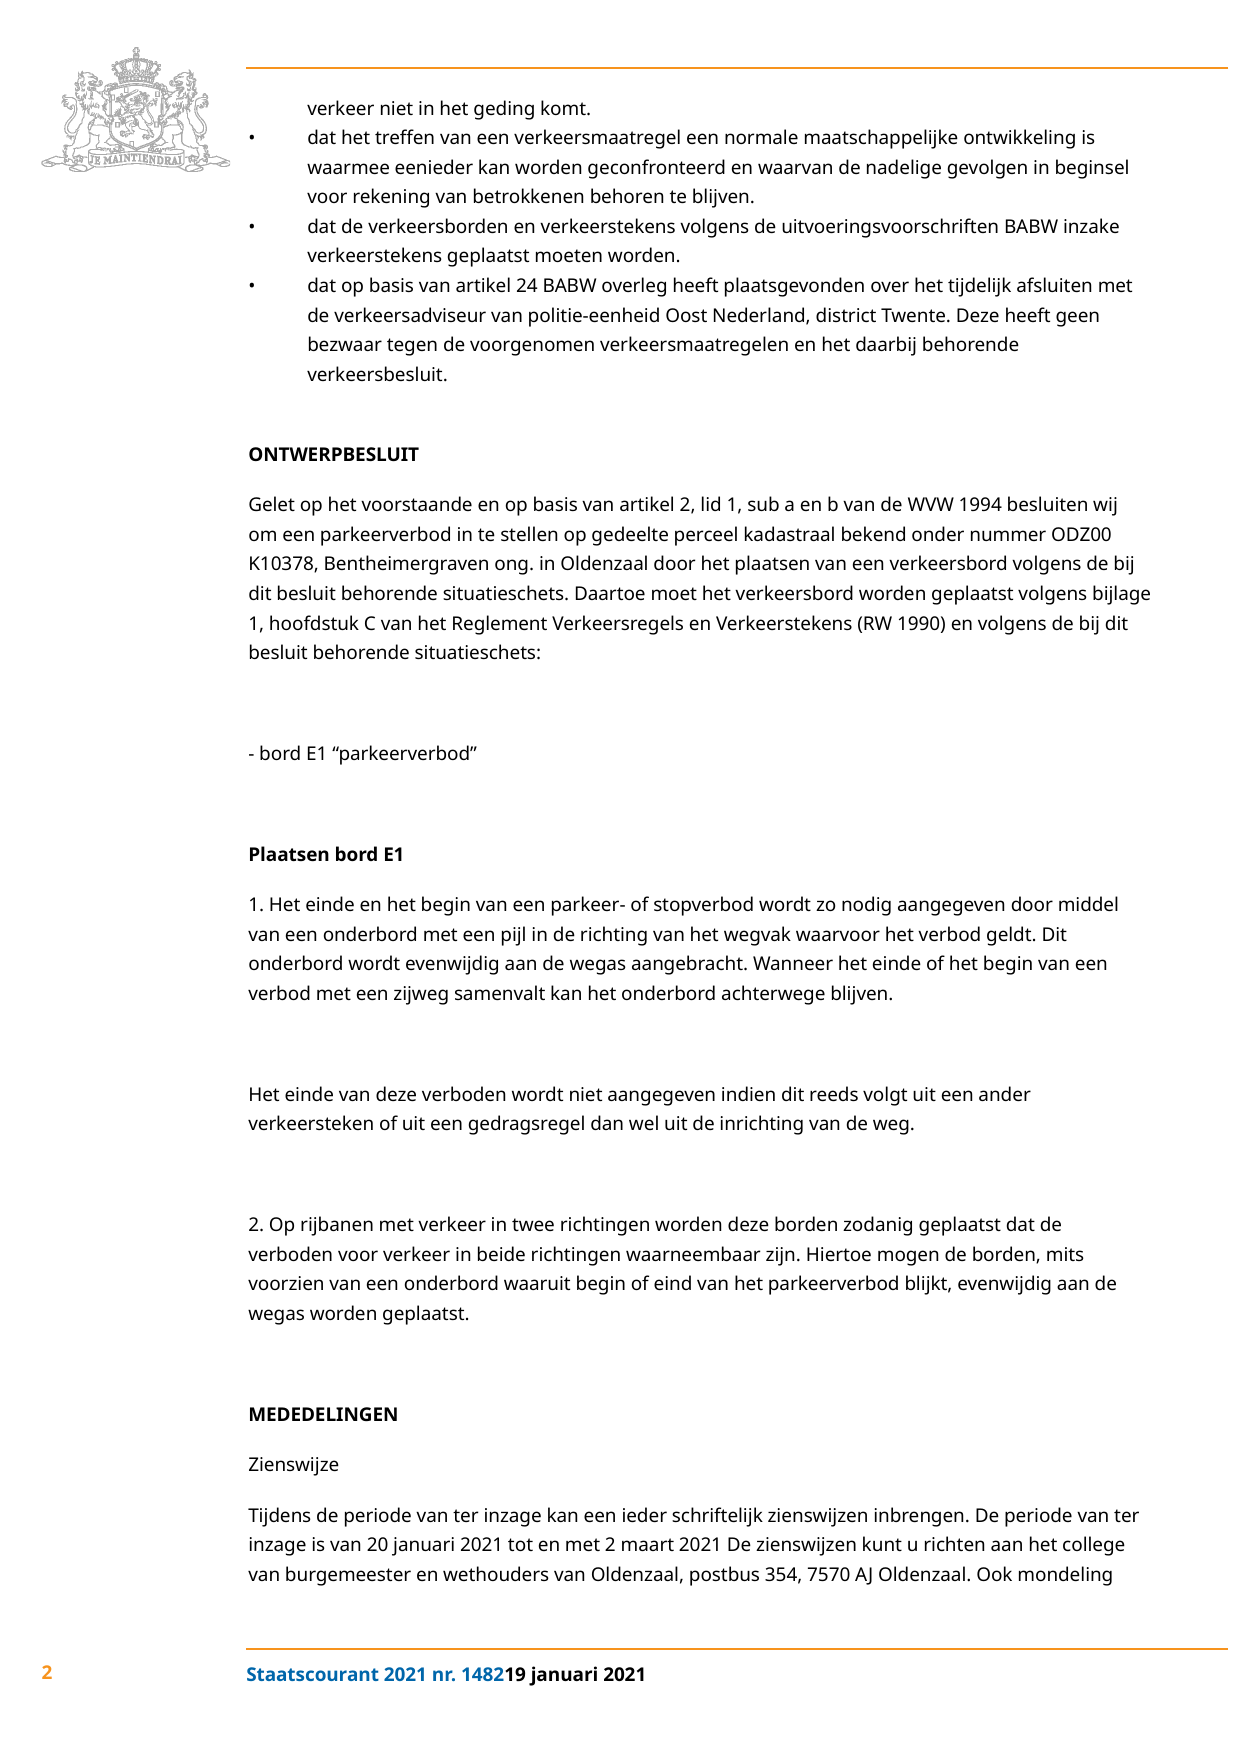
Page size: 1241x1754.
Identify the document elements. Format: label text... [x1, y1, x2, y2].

text 1. Het einde en het begin van een parkeer- of stopverbod wordt zo nodig aangegeven door middel van een onderbord met een pijl in de richting van het wegvak waarvoor het verbod geldt. Dit onderbord wordt evenwijdig aan de wegas aangebracht. Wanneer het einde of het begin van een verbod met een zijweg samenvalt kan het onderbord achterwege blijven. [248, 891, 1152, 1006]
text Het einde van deze verboden wordt niet aangegeven indien dit reeds volgt uit een ander verkeersteken of uit een gedragsregel dan wel uit de inrichting van de weg. [248, 1081, 1152, 1136]
list dat op basis van artikel 24 BABW overleg heeft plaatsgevonden over het tijdelijk afsluiten met de verkeersadviseur van politie-eenheid Oost Nederland, district Twente. Deze heeft geen bezwaar tegen de voorgenomen verkeersmaatregelen en het daarbij behorende verkeersbesluit. [248, 272, 1152, 387]
text MEDEDELINGEN [248, 1401, 1152, 1427]
list dat het treffen van een verkeersmaatregel een normale maatschappelijke ontwikkeling is waarmee eenieder kan worden geconfronteerd en waarvan de nadelige gevolgen in beginsel voor rekening van betrokkenen behoren te blijven. [248, 124, 1152, 209]
text Gelet op het voorstaande en op basis van artikel 2, lid 1, sub a en b van de WVW 1994 besluiten wij om een parkeerverbod in te stellen op gedeelte perceel kadastraal bekend onder nummer ODZ00 K10378, Bentheimergraven ong. in Oldenzaal door het plaatsen van een verkeersbord volgens de bij dit besluit behorende situatieschets. Daartoe moet het verkeersbord worden geplaatst volgens bijlage 1, hoofdstuk C van het Reglement Verkeersregels en Verkeerstekens (RW 1990) en volgens de bij dit besluit behorende situatieschets: [248, 491, 1152, 665]
text - bord E1 “parkeerverbod” [248, 740, 1152, 766]
text 2. Op rijbanen met verkeer in twee richtingen worden deze borden zodanig geplaatst dat de verboden voor verkeer in beide richtingen waarneembaar zijn. Hiertoe mogen de borden, mits voorzien van een onderbord waaruit begin of eind van het parkeerverbod blijkt, evenwijdig aan de wegas worden geplaatst. [248, 1211, 1152, 1326]
list verkeer niet in het geding komt. [248, 95, 1152, 121]
picture [41, 47, 231, 172]
text ONTWERPBESLUIT [248, 441, 1152, 467]
text Plaatsen bord E1 [248, 841, 1152, 867]
text Tijdens de periode van ter inzage kan een ieder schriftelijk zienswijzen inbrengen. De periode van ter inzage is van 20 januari 2021 tot en met 2 maart 2021 De zienswijzen kunt u richten aan het college van burgemeester en wethouders van Oldenzaal, postbus 354, 7570 AJ Oldenzaal. Ook mondeling [248, 1502, 1152, 1587]
list dat de verkeersborden en verkeerstekens volgens de uitvoeringsvoorschriften BABW inzake verkeerstekens geplaatst moeten worden. [248, 213, 1152, 268]
text Zienswijze [248, 1451, 1152, 1477]
